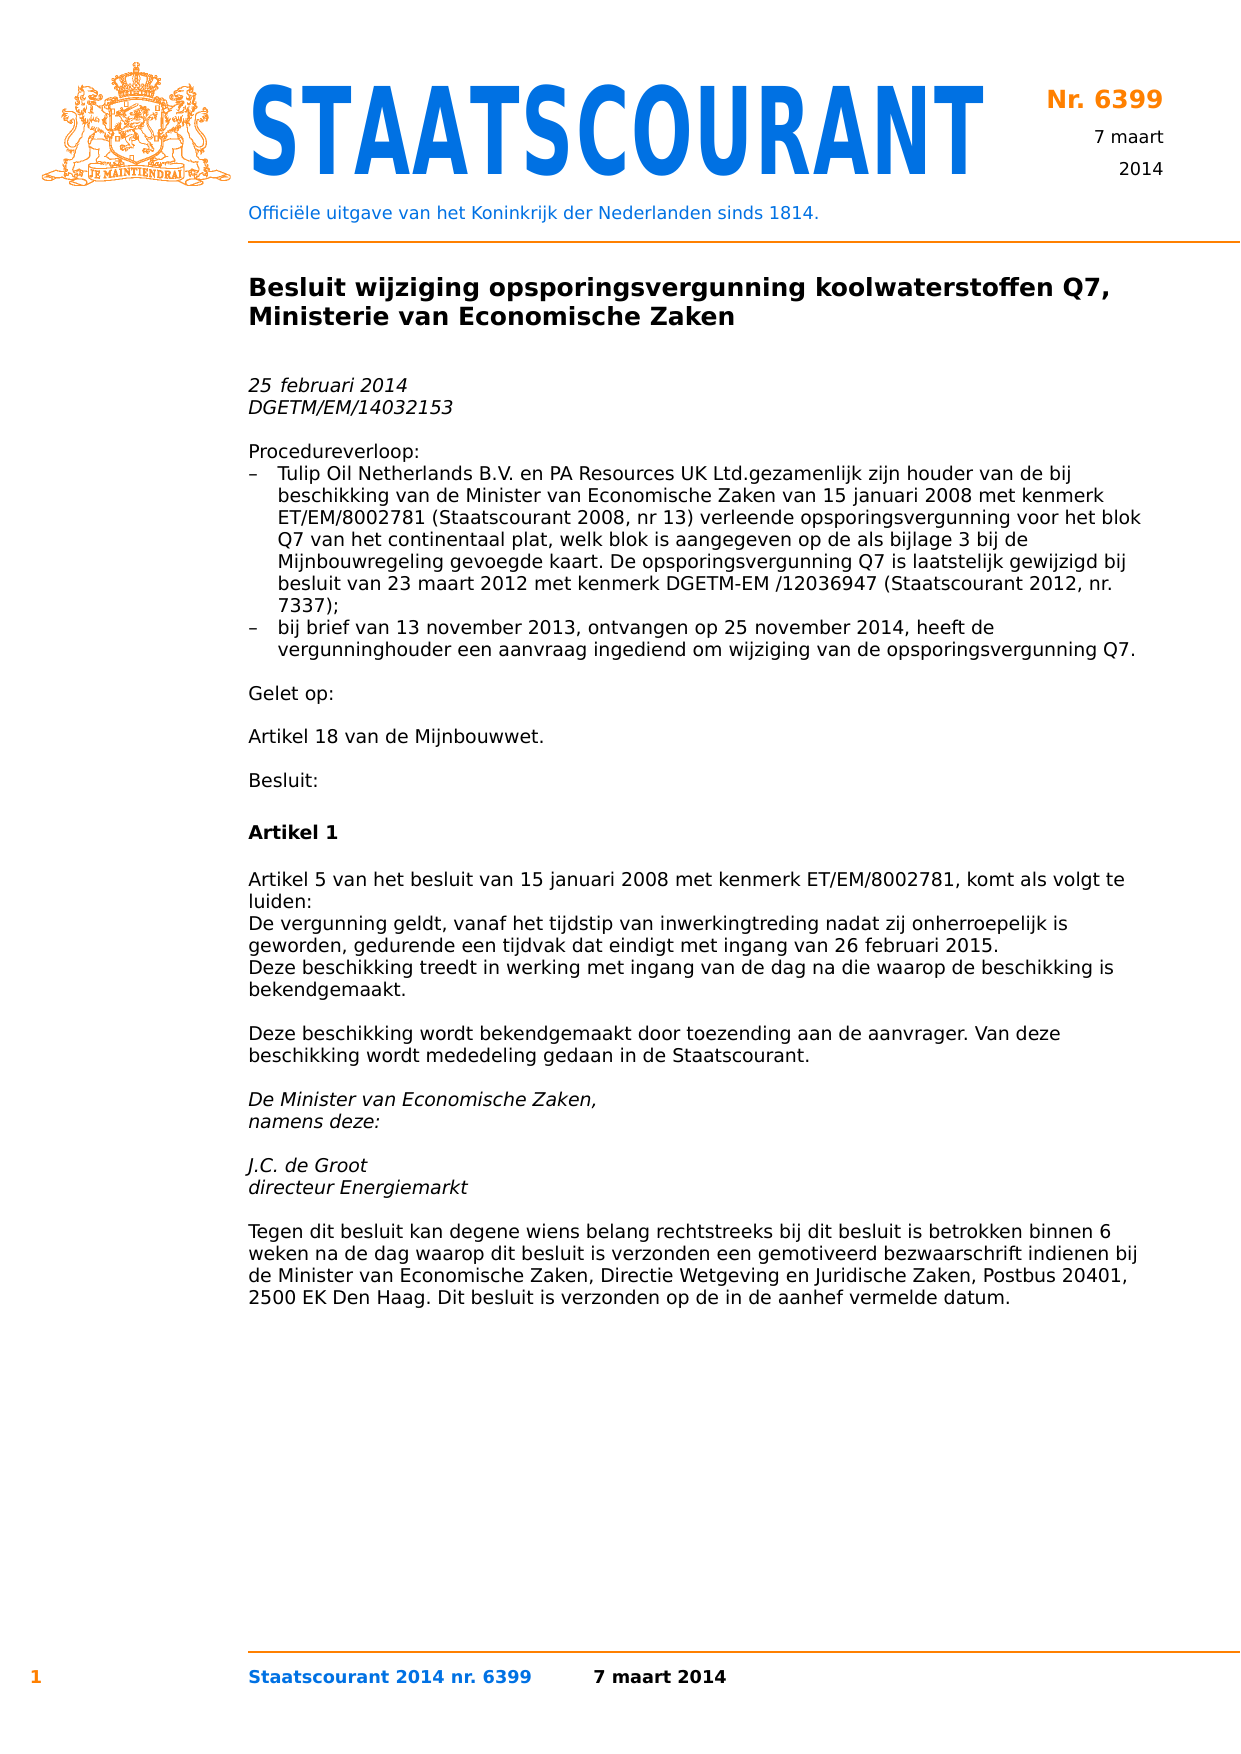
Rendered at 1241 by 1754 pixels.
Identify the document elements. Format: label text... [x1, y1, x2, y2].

text Artikel 5 van het besluit van 15 januari 2008 met kenmerk ET/EM/8002781, komt als volgt te luiden: [248, 869, 1163, 913]
text Procedureverloop: [248, 441, 1163, 463]
text Artikel 18 van de Mijnbouwwet. [248, 726, 1163, 748]
text 25 februari 2014 [248, 375, 1163, 397]
text Deze beschikking wordt bekendgemaakt door toezending aan de aanvrager. Van deze beschikking wordt mededeling gedaan in de Staatscourant. [248, 1023, 1163, 1067]
table_header Nr. 6399 [998, 62, 1240, 121]
picture [41, 62, 231, 186]
text – Tulip Oil Netherlands B.V. en PA Resources UK Ltd.gezamenlijk zijn houder van de bij beschikking van de Minister van Economische Zaken van 15 januari 2008 met kenmerk ET/EM/8002781 (Staatscourant 2008, nr 13) verleende opsporingsvergunning voor het blok Q7 van het continentaal plat, welk blok is aangegeven op de als bijlage 3 bij de Mijnbouwregeling gevoegde kaart. De opsporingsvergunning Q7 is laatstelijk gewijzigd bij besluit van 23 maart 2012 met kenmerk DGETM-EM /12036947 (Staatscourant 2012, nr. 7337); [248, 463, 1163, 617]
text – bij brief van 13 november 2013, ontvangen op 25 november 2014, heeft de vergunninghouder een aanvraag ingediend om wijziging van de opsporingsvergunning Q7. [248, 617, 1163, 661]
table_header [25, 62, 248, 241]
text Besluit: [248, 770, 1163, 792]
table_cell 7 maart [998, 121, 1240, 153]
text Tegen dit besluit kan degene wiens belang rechtstreeks bij dit besluit is betrokken binnen 6 weken na de dag waarop dit besluit is verzonden een gemotiveerd bezwaarschrift indienen bij de Minister van Economische Zaken, Directie Wetgeving en Juridische Zaken, Postbus 20401, 2500 EK Den Haag. Dit besluit is verzonden op de in de aanhef vermelde datum. [248, 1221, 1163, 1308]
text DGETM/EM/14032153 [248, 397, 1163, 419]
text Deze beschikking treedt in werking met ingang van de dag na die waarop de beschikking is bekendgemaakt. [248, 957, 1163, 1001]
subtitle Besluit wijziging opsporingsvergunning koolwaterstoffen Q7, Ministerie van Economische Zaken [248, 273, 1163, 331]
text Gelet op: [248, 683, 1163, 704]
text De Minister van Economische Zaken, namens deze: J.C. de Groot directeur Energiemarkt [248, 1089, 1163, 1199]
table_header STAATSCOURANT [248, 62, 998, 203]
text De vergunning geldt, vanaf het tijdstip van inwerkingtreding nadat zij onherroepelijk is geworden, gedurende een tijdvak dat eindigt met ingang van 26 februari 2015. [248, 913, 1163, 957]
subtitle Artikel 1 [248, 822, 1163, 844]
table_cell Officiële uitgave van het Koninkrijk der Nederlanden sinds 1814. [248, 203, 1240, 241]
table_cell 2014 [998, 153, 1240, 203]
